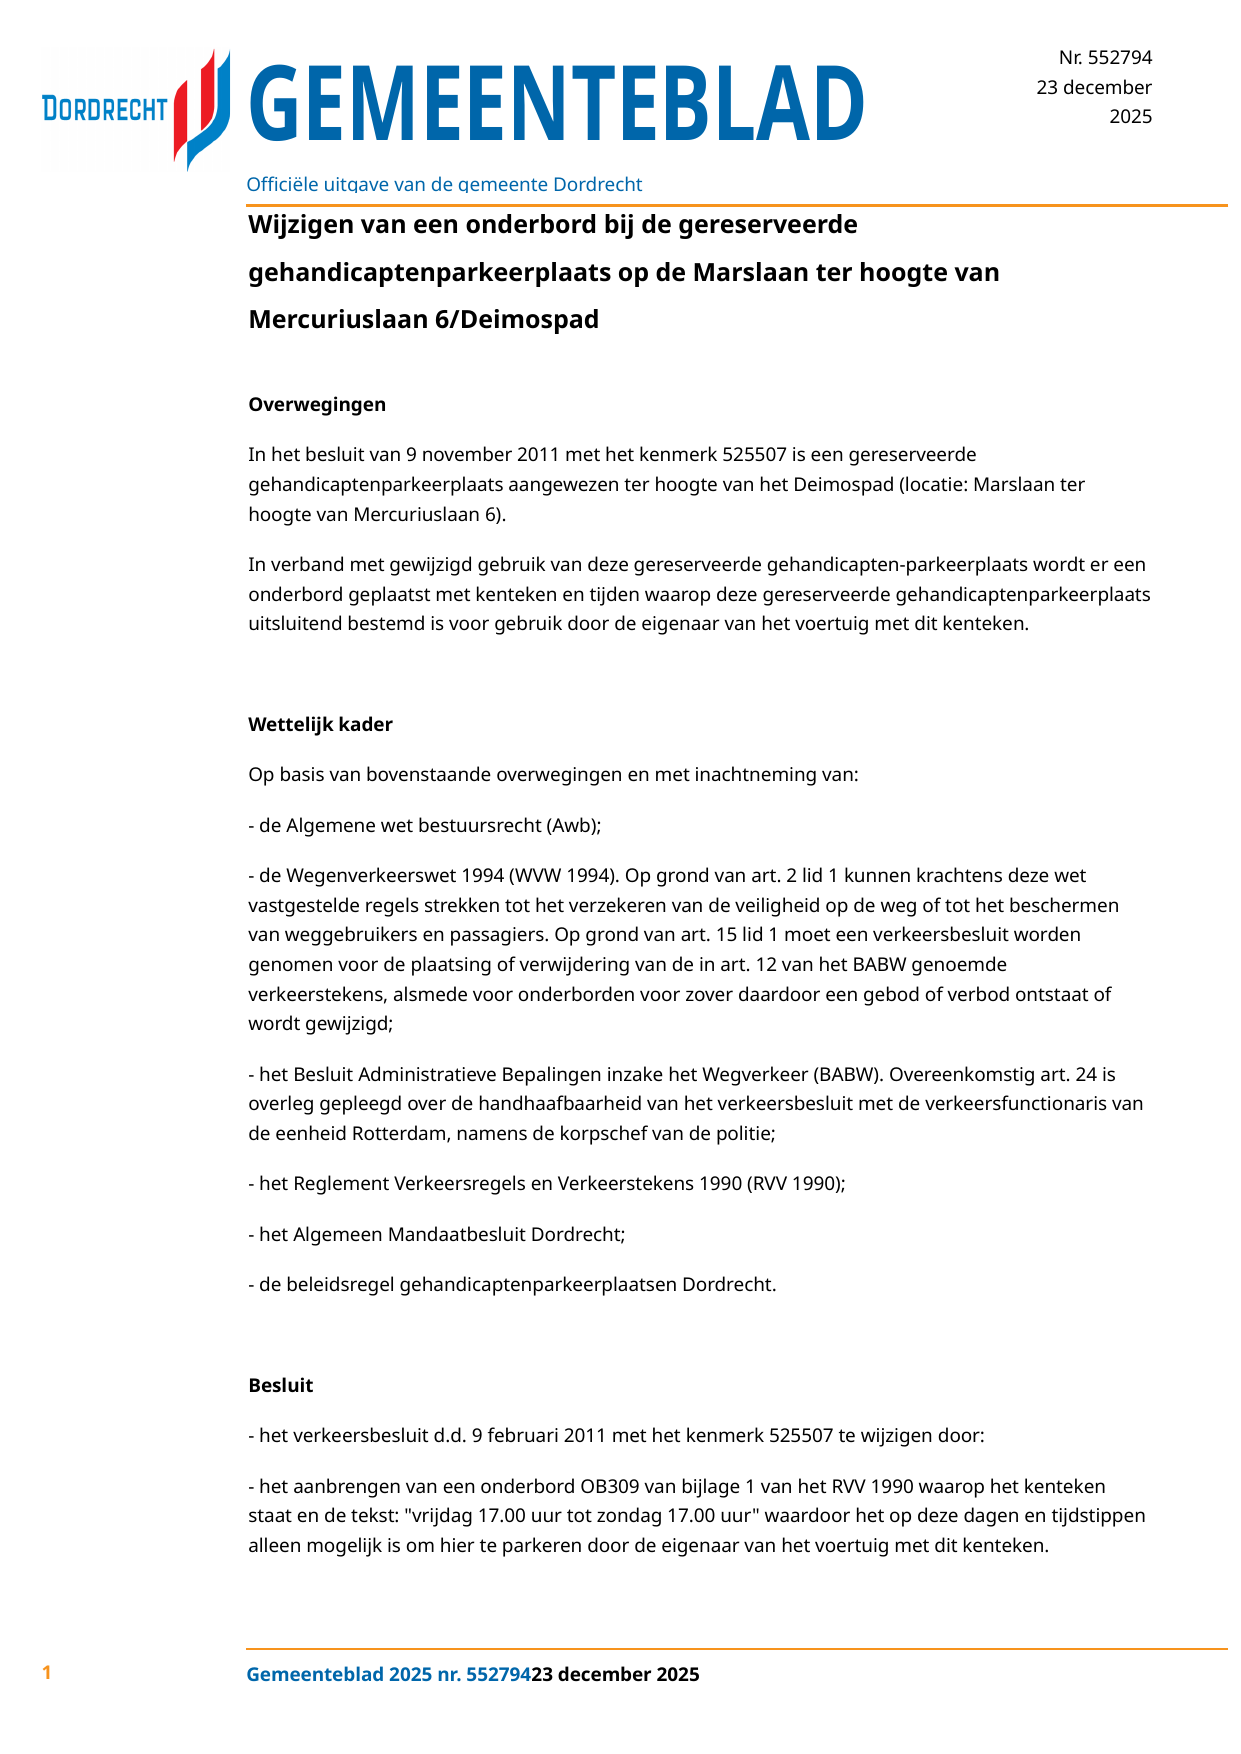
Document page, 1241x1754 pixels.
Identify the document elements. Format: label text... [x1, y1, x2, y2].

text In het besluit van 9 november 2011 met het kenmerk 525507 is een gereserveerde gehandicaptenparkeerplaats aangewezen ter hoogte van het Deimospad (locatie: Marslaan ter hoogte van Mercuriuslaan 6). [248, 442, 1152, 527]
text - de Algemene wet bestuursrecht (Awb); [248, 812, 1152, 838]
text - het aanbrengen van een onderbord OB309 van bijlage 1 van het RVV 1990 waarop het kenteken staat en de tekst: "vrijdag 17.00 uur tot zondag 17.00 uur" waardoor het op deze dagen en tijdstippen alleen mogelijk is om hier te parkeren door de eigenaar van het voertuig met dit kenteken. [248, 1473, 1152, 1558]
text Wijzigen van een onderbord bij de gereserveerde gehandicaptenparkeerplaats op de Marslaan ter hoogte van Mercuriuslaan 6/Deimospad [248, 207, 1152, 336]
text - het Algemeen Mandaatbesluit Dordrecht; [248, 1221, 1152, 1247]
text Wettelijk kader [248, 711, 1152, 737]
text Op basis van bovenstaande overwegingen en met inachtneming van: [248, 762, 1152, 787]
text Overwegingen [248, 391, 1152, 417]
text Besluit [248, 1372, 1152, 1398]
text - het Reglement Verkeersregels en Verkeerstekens 1990 (RVV 1990); [248, 1170, 1152, 1196]
text In verband met gewijzigd gebruik van deze gereserveerde gehandicapten-parkeerplaats wordt er een onderbord geplaatst met kenteken en tijden waarop deze gereserveerde gehandicaptenparkeerplaats uitsluitend bestemd is voor gebruik door de eigenaar van het voertuig met dit kenteken. [248, 551, 1152, 636]
text - het Besluit Administratieve Bepalingen inzake het Wegverkeer (BABW). Overeenkomstig art. 24 is overleg gepleegd over de handhaafbaarheid van het verkeersbesluit met de verkeersfunctionaris van de eenheid Rotterdam, namens de korpschef van de politie; [248, 1061, 1152, 1146]
picture [41, 47, 231, 172]
text - de beleidsregel gehandicaptenparkeerplaatsen Dordrecht. [248, 1271, 1152, 1297]
text - de Wegenverkeerswet 1994 (WVW 1994). Op grond van art. 2 lid 1 kunnen krachtens deze wet vastgestelde regels strekken tot het verzekeren van de veiligheid op de weg of tot het beschermen van weggebruikers en passagiers. Op grond van art. 15 lid 1 moet een verkeersbesluit worden genomen voor de plaatsing of verwijdering van de in art. 12 van het BABW genoemde verkeerstekens, alsmede voor onderborden voor zover daardoor een gebod of verbod ontstaat of wordt gewijzigd; [248, 862, 1152, 1036]
text - het verkeersbesluit d.d. 9 februari 2011 met het kenmerk 525507 te wijzigen door: [248, 1422, 1152, 1448]
